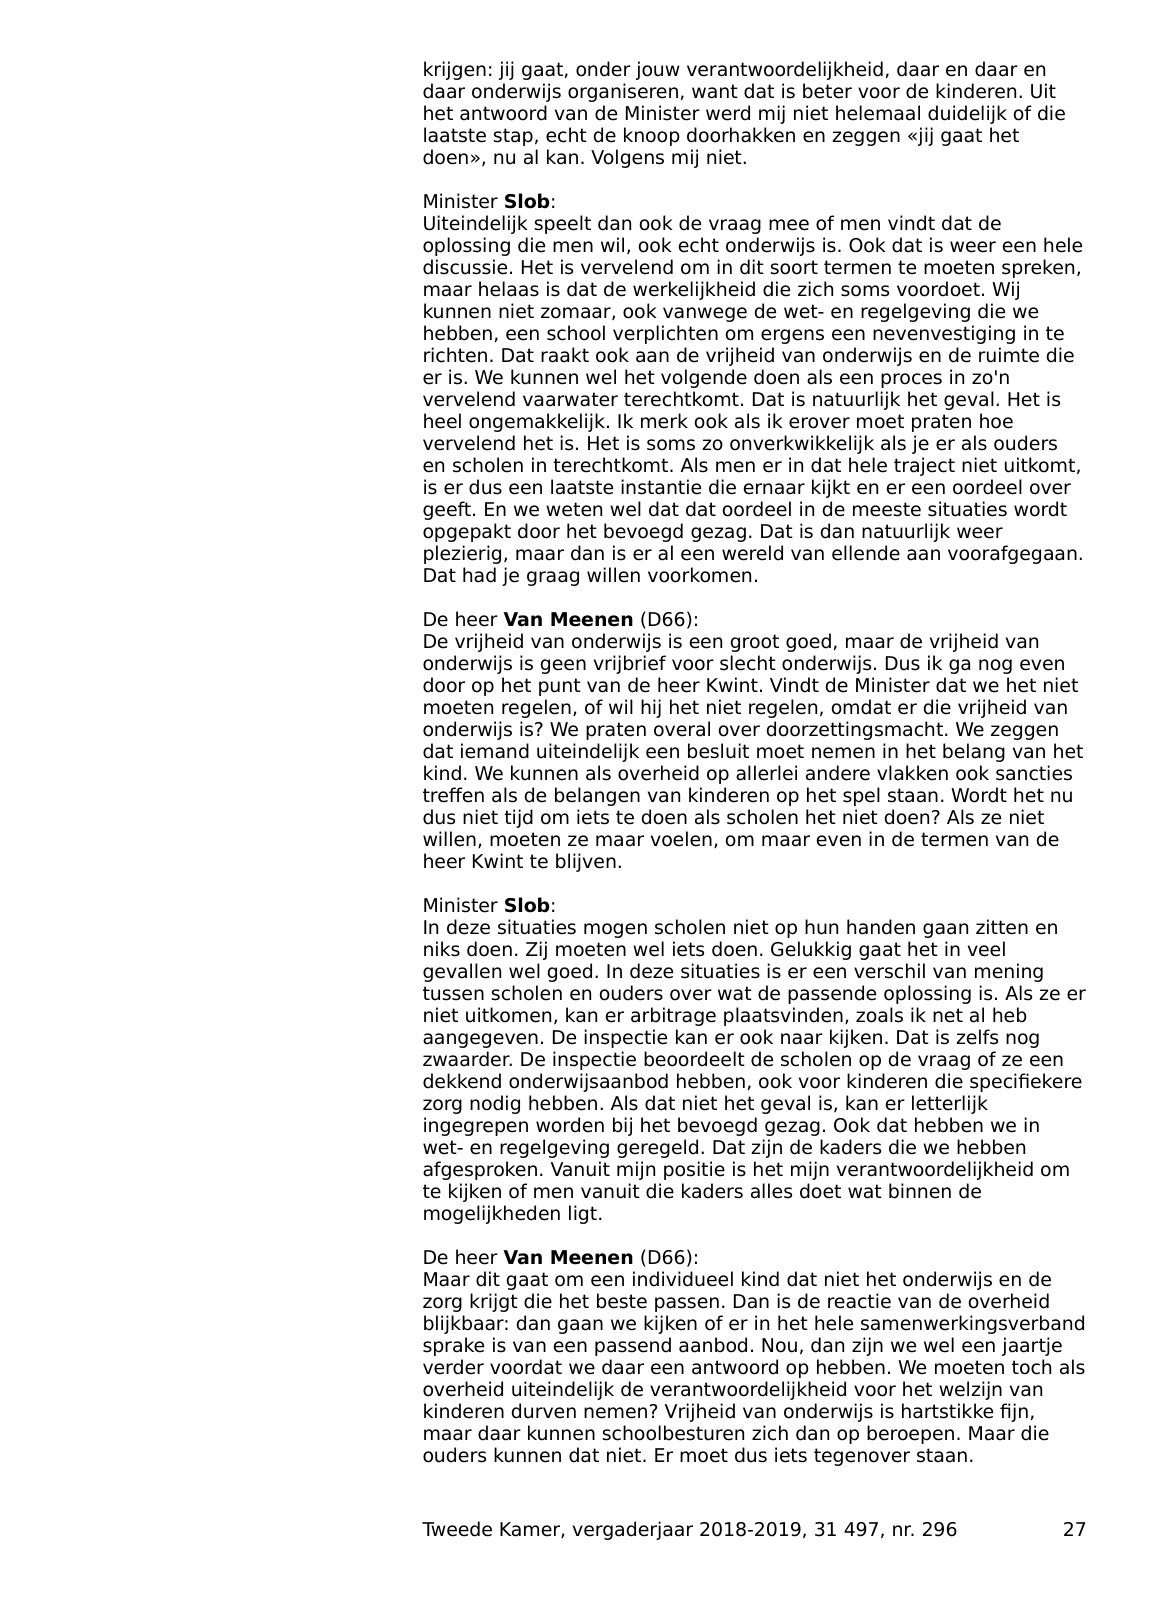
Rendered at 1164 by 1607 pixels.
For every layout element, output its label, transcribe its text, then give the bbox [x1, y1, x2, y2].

text krijgen: jij gaat, onder jouw verantwoordelijkheid, daar en daar en daar onderwijs organiseren, want dat is beter voor de kinderen. Uit het antwoord van de Minister werd mij niet helemaal duidelijk of die laatste stap, echt de knoop doorhakken en zeggen «jij gaat het doen», nu al kan. Volgens mij niet. [422, 59, 1087, 169]
text De heer Van Meenen (D66): [422, 609, 1087, 631]
text In deze situaties mogen scholen niet op hun handen gaan zitten en niks doen. Zij moeten wel iets doen. Gelukkig gaat het in veel gevallen wel goed. In deze situaties is er een verschil van mening tussen scholen en ouders over wat de passende oplossing is. Als ze er niet uitkomen, kan er arbitrage plaatsvinden, zoals ik net al heb aangegeven. De inspectie kan er ook naar kijken. Dat is zelfs nog zwaarder. De inspectie beoordeelt de scholen op de vraag of ze een dekkend onderwijsaanbod hebben, ook voor kinderen die specifiekere zorg nodig hebben. Als dat niet het geval is, kan er letterlijk ingegrepen worden bij het bevoegd gezag. Ook dat hebben we in wet- en regelgeving geregeld. Dat zijn de kaders die we hebben afgesproken. Vanuit mijn positie is het mijn verantwoordelijkheid om te kijken of men vanuit die kaders alles doet wat binnen de mogelijkheden ligt. [422, 917, 1087, 1224]
text Minister Slob: [422, 191, 1087, 213]
text Maar dit gaat om een individueel kind dat niet het onderwijs en de zorg krijgt die het beste passen. Dan is de reactie van de overheid blijkbaar: dan gaan we kijken of er in het hele samenwerkingsverband sprake is van een passend aanbod. Nou, dan zijn we wel een jaartje verder voordat we daar een antwoord op hebben. We moeten toch als overheid uiteindelijk de verantwoordelijkheid voor het welzijn van kinderen durven nemen? Vrijheid van onderwijs is hartstikke fijn, maar daar kunnen schoolbesturen zich dan op beroepen. Maar die ouders kunnen dat niet. Er moet dus iets tegenover staan. [422, 1269, 1087, 1467]
text Uiteindelijk speelt dan ook de vraag mee of men vindt dat de oplossing die men wil, ook echt onderwijs is. Ook dat is weer een hele discussie. Het is vervelend om in dit soort termen te moeten spreken, maar helaas is dat de werkelijkheid die zich soms voordoet. Wij kunnen niet zomaar, ook vanwege de wet- en regelgeving die we hebben, een school verplichten om ergens een nevenvestiging in te richten. Dat raakt ook aan de vrijheid van onderwijs en de ruimte die er is. We kunnen wel het volgende doen als een proces in zo'n vervelend vaarwater terechtkomt. Dat is natuurlijk het geval. Het is heel ongemakkelijk. Ik merk ook als ik erover moet praten hoe vervelend het is. Het is soms zo onverkwikkelijk als je er als ouders en scholen in terechtkomt. Als men er in dat hele traject niet uitkomt, is er dus een laatste instantie die ernaar kijkt en er een oordeel over geeft. En we weten wel dat dat oordeel in de meeste situaties wordt opgepakt door het bevoegd gezag. Dat is dan natuurlijk weer plezierig, maar dan is er al een wereld van ellende aan voorafgegaan. Dat had je graag willen voorkomen. [422, 213, 1087, 587]
text De vrijheid van onderwijs is een groot goed, maar de vrijheid van onderwijs is geen vrijbrief voor slecht onderwijs. Dus ik ga nog even door op het punt van de heer Kwint. Vindt de Minister dat we het niet moeten regelen, of wil hij het niet regelen, omdat er die vrijheid van onderwijs is? We praten overal over doorzettingsmacht. We zeggen dat iemand uiteindelijk een besluit moet nemen in het belang van het kind. We kunnen als overheid op allerlei andere vlakken ook sancties treffen als de belangen van kinderen op het spel staan. Wordt het nu dus niet tijd om iets te doen als scholen het niet doen? Als ze niet willen, moeten ze maar voelen, om maar even in de termen van de heer Kwint te blijven. [422, 631, 1087, 873]
text Minister Slob: [422, 895, 1087, 917]
text De heer Van Meenen (D66): [422, 1247, 1087, 1269]
